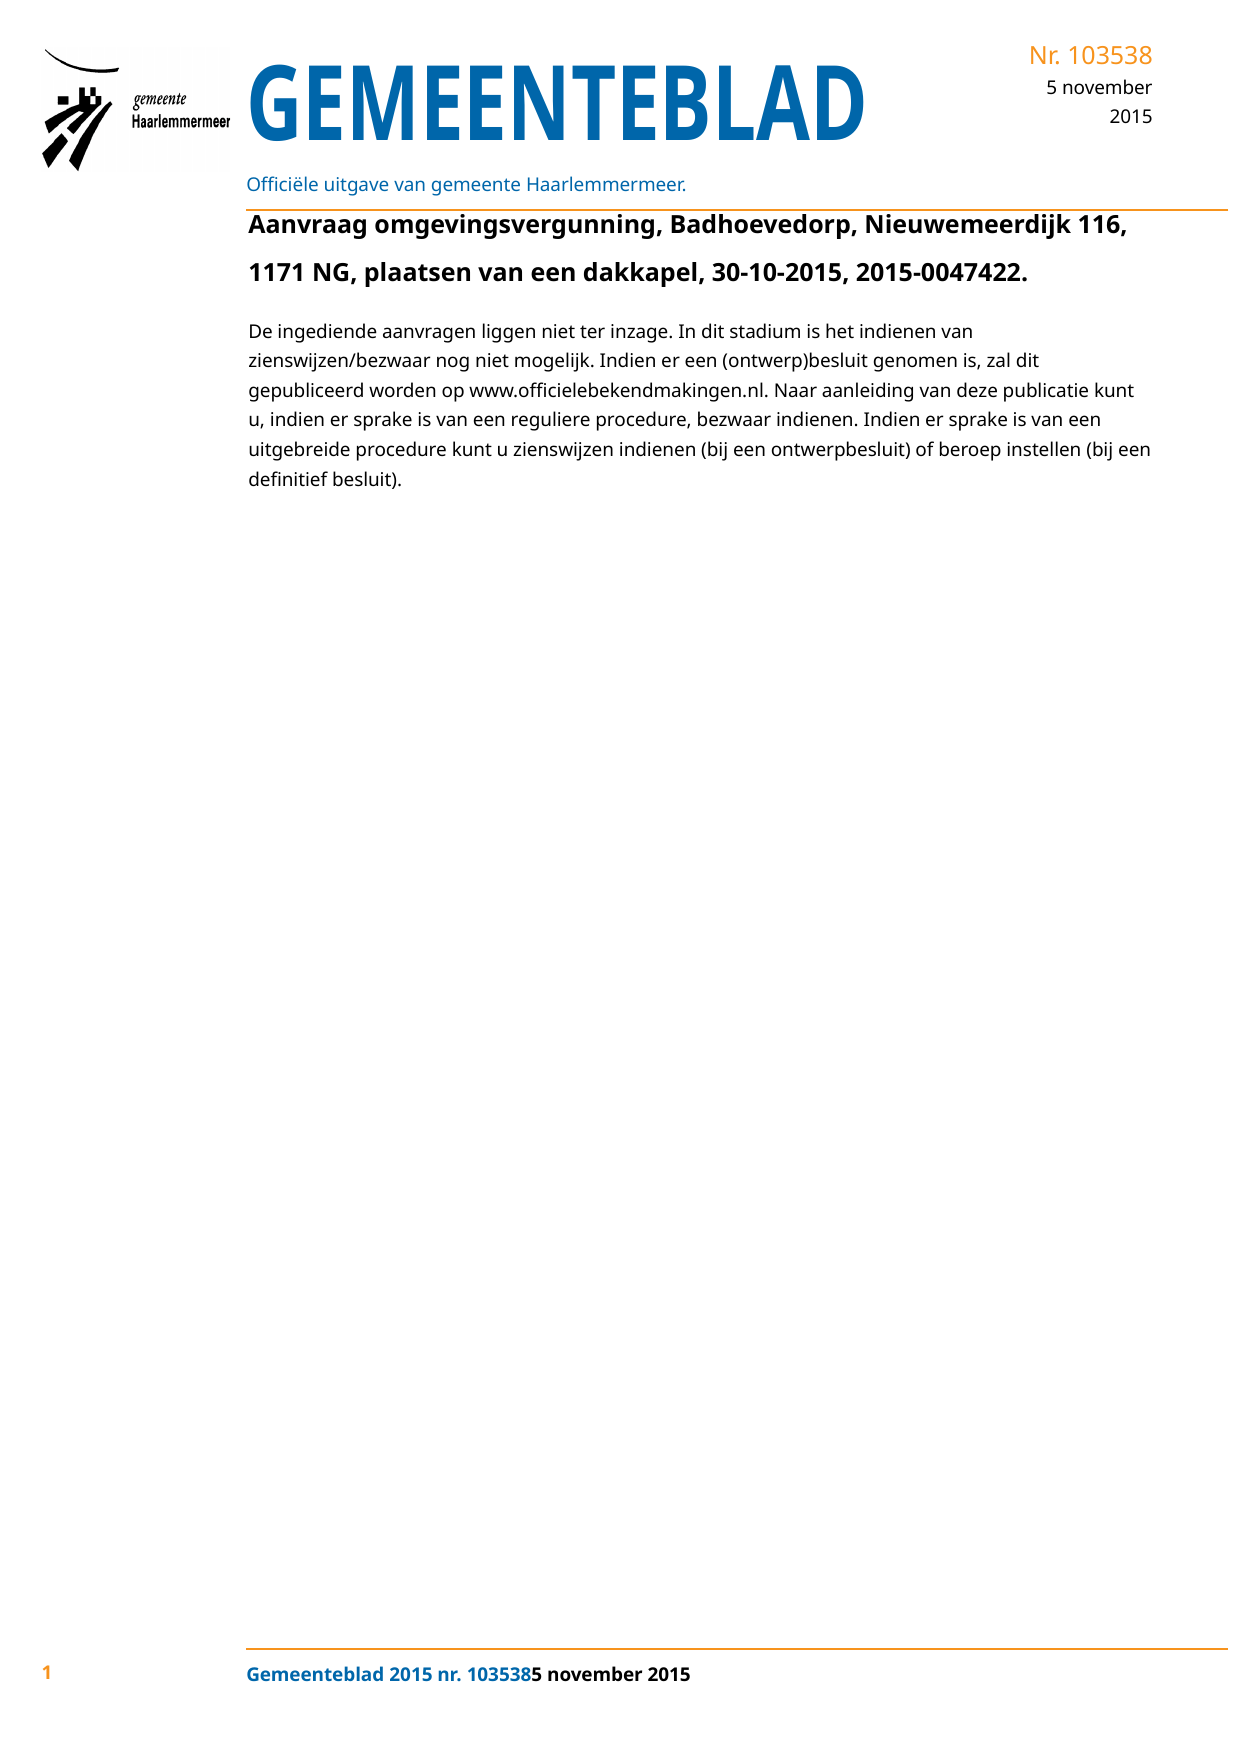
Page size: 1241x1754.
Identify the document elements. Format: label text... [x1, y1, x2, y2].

text Aanvraag omgevingsvergunning, Badhoevedorp, Nieuwemeerdijk 116, 1171 NG, plaatsen van een dakkapel, 30-10-2015, 2015-0047422. [248, 211, 1152, 288]
text De ingediende aanvragen liggen niet ter inzage. In dit stadium is het indienen van zienswijzen/bezwaar nog niet mogelijk. Indien er een (ontwerp)besluit genomen is, zal dit gepubliceerd worden op www.officielebekendmakingen.nl. Naar aanleiding van deze publicatie kunt u, indien er sprake is van een reguliere procedure, bezwaar indienen. Indien er sprake is van een uitgebreide procedure kunt u zienswijzen indienen (bij een ontwerpbesluit) of beroep instellen (bij een definitief besluit). [248, 318, 1152, 492]
picture [41, 47, 231, 172]
